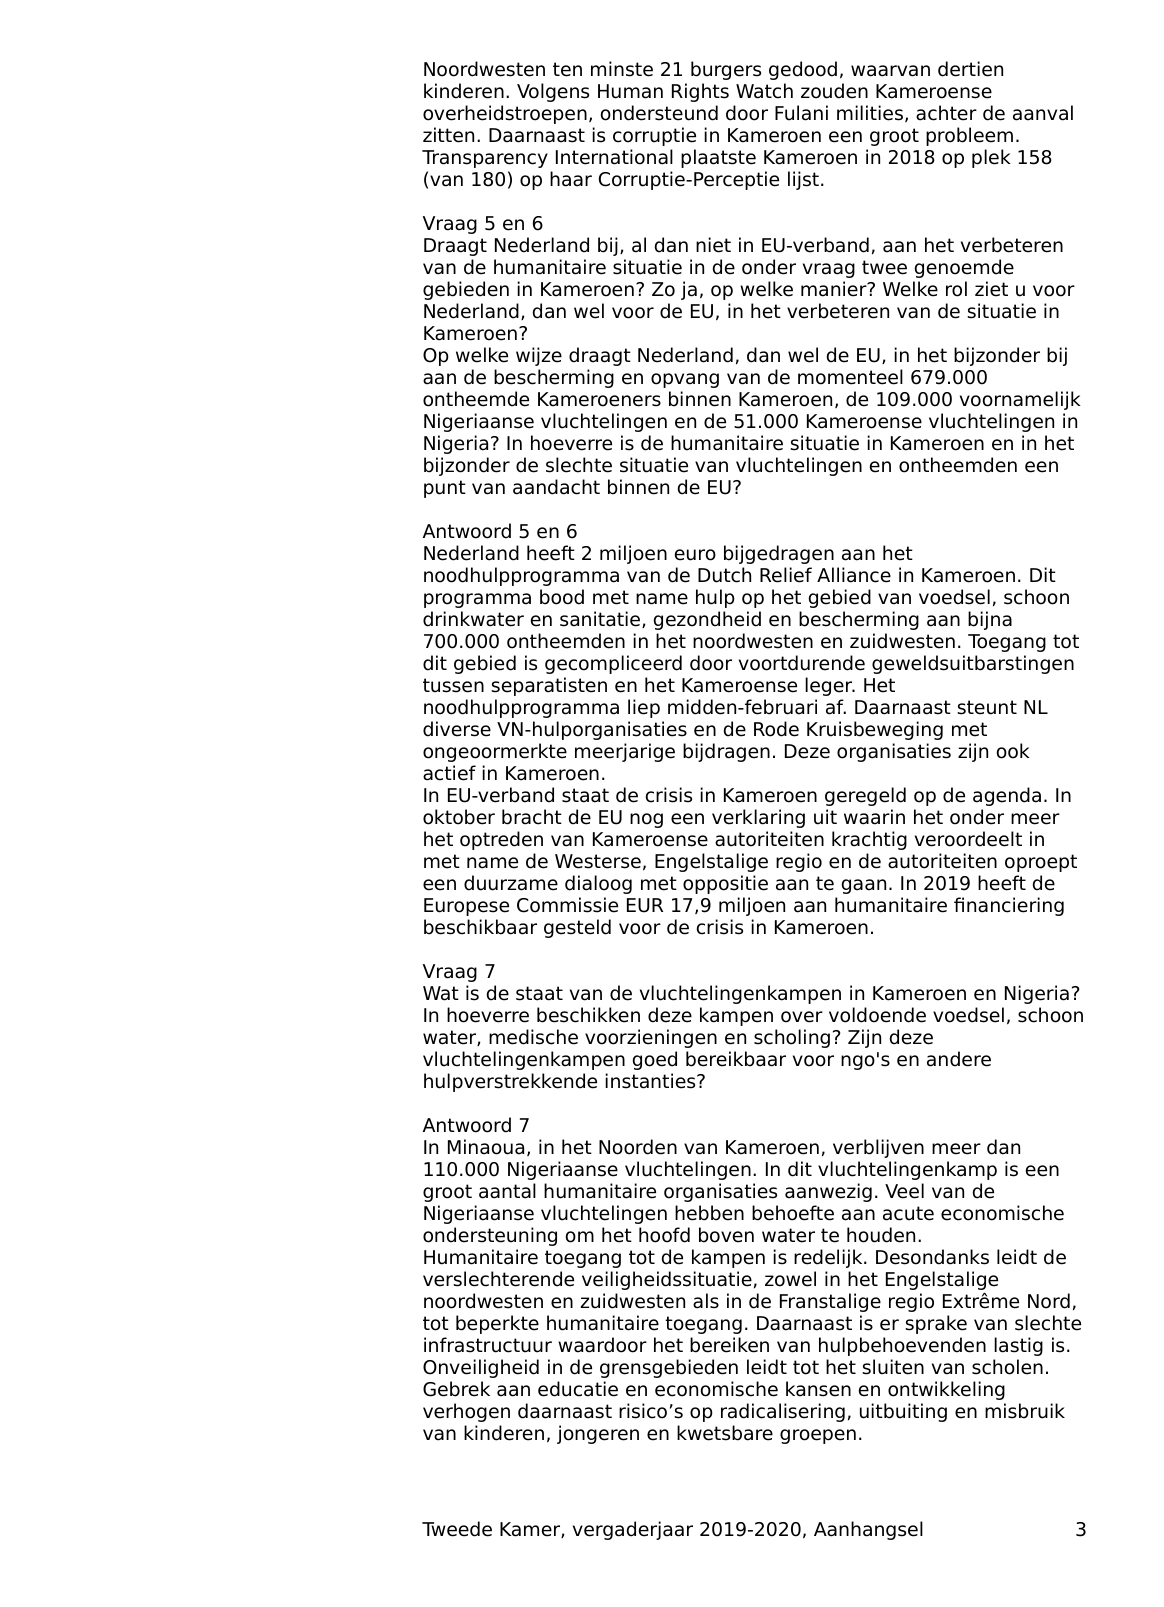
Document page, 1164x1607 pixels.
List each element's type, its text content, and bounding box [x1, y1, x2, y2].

text Op welke wijze draagt Nederland, dan wel de EU, in het bijzonder bij aan de bescherming en opvang van de momenteel 679.000 ontheemde Kameroeners binnen Kameroen, de 109.000 voornamelijk Nigeriaanse vluchtelingen en de 51.000 Kameroense vluchtelingen in Nigeria? In hoeverre is de humanitaire situatie in Kameroen en in het bijzonder de slechte situatie van vluchtelingen en ontheemden een punt van aandacht binnen de EU? [422, 345, 1087, 499]
text Humanitaire toegang tot de kampen is redelijk. Desondanks leidt de verslechterende veiligheidssituatie, zowel in het Engelstalige noordwesten en zuidwesten als in de Franstalige regio Extrême Nord, tot beperkte humanitaire toegang. Daarnaast is er sprake van slechte infrastructuur waardoor het bereiken van hulpbehoevenden lastig is. Onveiligheid in de grensgebieden leidt tot het sluiten van scholen. Gebrek aan educatie en economische kansen en ontwikkeling verhogen daarnaast risico’s op radicalisering, uitbuiting en misbruik van kinderen, jongeren en kwetsbare groepen. [422, 1247, 1087, 1444]
text Vraag 5 en 6 [422, 213, 1087, 235]
text In Minaoua, in het Noorden van Kameroen, verblijven meer dan 110.000 Nigeriaanse vluchtelingen. In dit vluchtelingenkamp is een groot aantal humanitaire organisaties aanwezig. Veel van de Nigeriaanse vluchtelingen hebben behoefte aan acute economische ondersteuning om het hoofd boven water te houden. [422, 1137, 1087, 1247]
text Antwoord 7 [422, 1115, 1087, 1137]
text Wat is de staat van de vluchtelingenkampen in Kameroen en Nigeria? In hoeverre beschikken deze kampen over voldoende voedsel, schoon water, medische voorzieningen en scholing? Zijn deze vluchtelingenkampen goed bereikbaar voor ngo's en andere hulpverstrekkende instanties? [422, 983, 1087, 1093]
text Vraag 7 [422, 961, 1087, 983]
text Nederland heeft 2 miljoen euro bijgedragen aan het noodhulpprogramma van de Dutch Relief Alliance in Kameroen. Dit programma bood met name hulp op het gebied van voedsel, schoon drinkwater en sanitatie, gezondheid en bescherming aan bijna 700.000 ontheemden in het noordwesten en zuidwesten. Toegang tot dit gebied is gecompliceerd door voortdurende geweldsuitbarstingen tussen separatisten en het Kameroense leger. Het noodhulpprogramma liep midden-februari af. Daarnaast steunt NL diverse VN-hulporganisaties en de Rode Kruisbeweging met ongeoormerkte meerjarige bijdragen. Deze organisaties zijn ook actief in Kameroen. [422, 543, 1087, 785]
text Noordwesten ten minste 21 burgers gedood, waarvan dertien kinderen. Volgens Human Rights Watch zouden Kameroense overheidstroepen, ondersteund door Fulani milities, achter de aanval zitten. Daarnaast is corruptie in Kameroen een groot probleem. Transparency International plaatste Kameroen in 2018 op plek 158 (van 180) op haar Corruptie-Perceptie lijst. [422, 59, 1087, 191]
text Antwoord 5 en 6 [422, 521, 1087, 543]
text In EU-verband staat de crisis in Kameroen geregeld op de agenda. In oktober bracht de EU nog een verklaring uit waarin het onder meer het optreden van Kameroense autoriteiten krachtig veroordeelt in met name de Westerse, Engelstalige regio en de autoriteiten oproept een duurzame dialoog met oppositie aan te gaan. In 2019 heeft de Europese Commissie EUR 17,9 miljoen aan humanitaire financiering beschikbaar gesteld voor de crisis in Kameroen. [422, 785, 1087, 939]
text Draagt Nederland bij, al dan niet in EU-verband, aan het verbeteren van de humanitaire situatie in de onder vraag twee genoemde gebieden in Kameroen? Zo ja, op welke manier? Welke rol ziet u voor Nederland, dan wel voor de EU, in het verbeteren van de situatie in Kameroen? [422, 235, 1087, 345]
